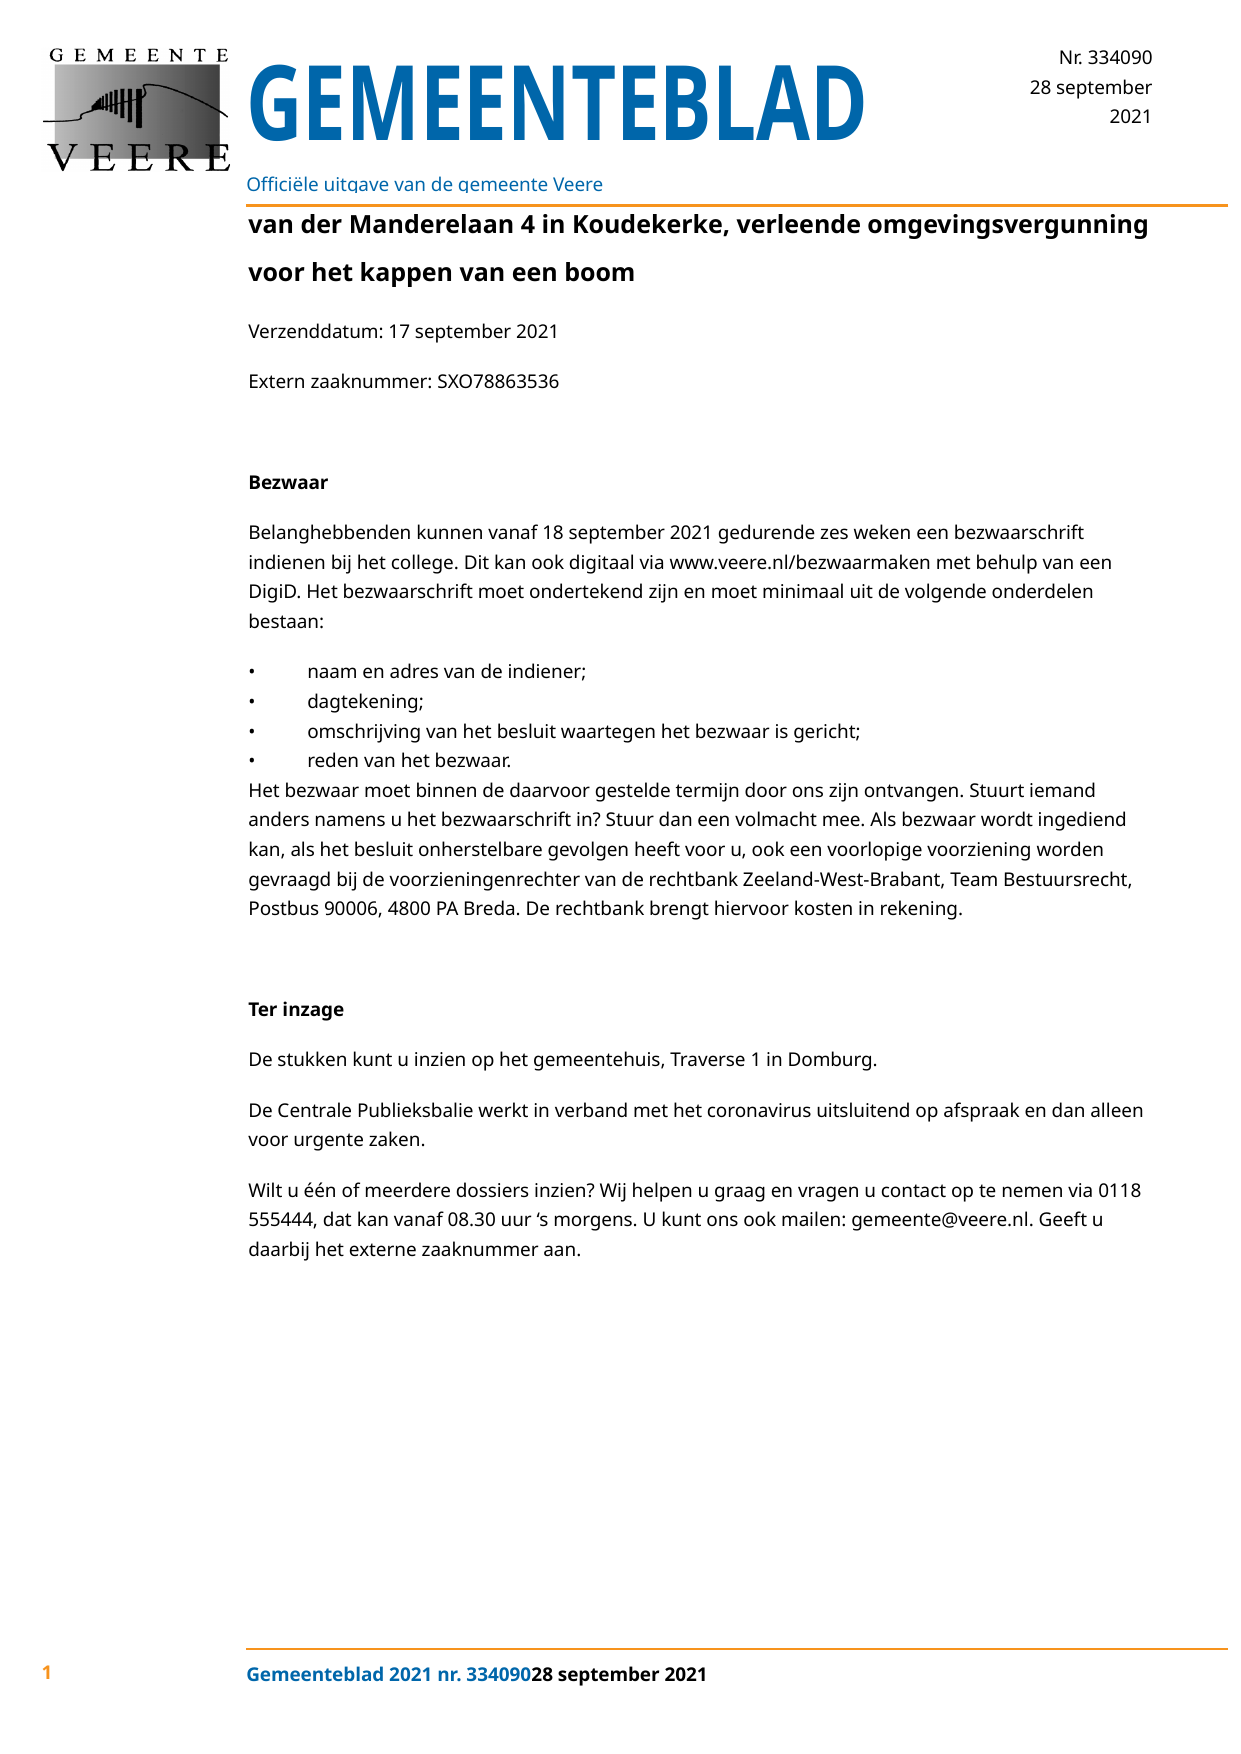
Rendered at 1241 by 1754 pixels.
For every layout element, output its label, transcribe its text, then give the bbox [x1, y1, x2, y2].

list naam en adres van de indiener; [248, 659, 1152, 684]
text Wilt u één of meerdere dossiers inzien? Wij helpen u graag en vragen u contact op te nemen via 0118 555444, dat kan vanaf 08.30 uur ‘s morgens. U kunt ons ook mailen: gemeente@veere.nl. Geeft u daarbij het externe zaaknummer aan. [248, 1177, 1152, 1262]
text Belanghebbenden kunnen vanaf 18 september 2021 gedurende zes weken een bezwaarschrift indienen bij het college. Dit kan ook digitaal via www.veere.nl/bezwaarmaken met behulp van een DigiD. Het bezwaarschrift moet ondertekend zijn en moet minimaal uit de volgende onderdelen bestaan: [248, 519, 1152, 634]
list dagtekening; [248, 688, 1152, 714]
list reden van het bezwaar. [248, 747, 1152, 773]
text Bezwaar [248, 469, 1152, 495]
list omschrijving van het besluit waartegen het bezwaar is gericht; [248, 718, 1152, 744]
text Extern zaaknummer: SXO78863536 [248, 368, 1152, 394]
text Verzenddatum: 17 september 2021 [248, 318, 1152, 344]
text Het bezwaar moet binnen de daarvoor gestelde termijn door ons zijn ontvangen. Stuurt iemand anders namens u het bezwaarschrift in? Stuur dan een volmacht mee. Als bezwaar wordt ingediend kan, als het besluit onherstelbare gevolgen heeft voor u, ook een voorlopige voorziening worden gevraagd bij de voorzieningenrechter van de rechtbank Zeeland-West-Brabant, Team Bestuursrecht, Postbus 90006, 4800 PA Breda. De rechtbank brengt hiervoor kosten in rekening. [248, 777, 1152, 921]
picture [41, 47, 231, 172]
text Ter inzage [248, 996, 1152, 1022]
text De Centrale Publieksbalie werkt in verband met het coronavirus uitsluitend op afspraak en dan alleen voor urgente zaken. [248, 1097, 1152, 1152]
text De stukken kunt u inzien op het gemeentehuis, Traverse 1 in Domburg. [248, 1047, 1152, 1072]
text van der Manderelaan 4 in Koudekerke, verleende omgevingsvergunning voor het kappen van een boom [248, 207, 1152, 288]
